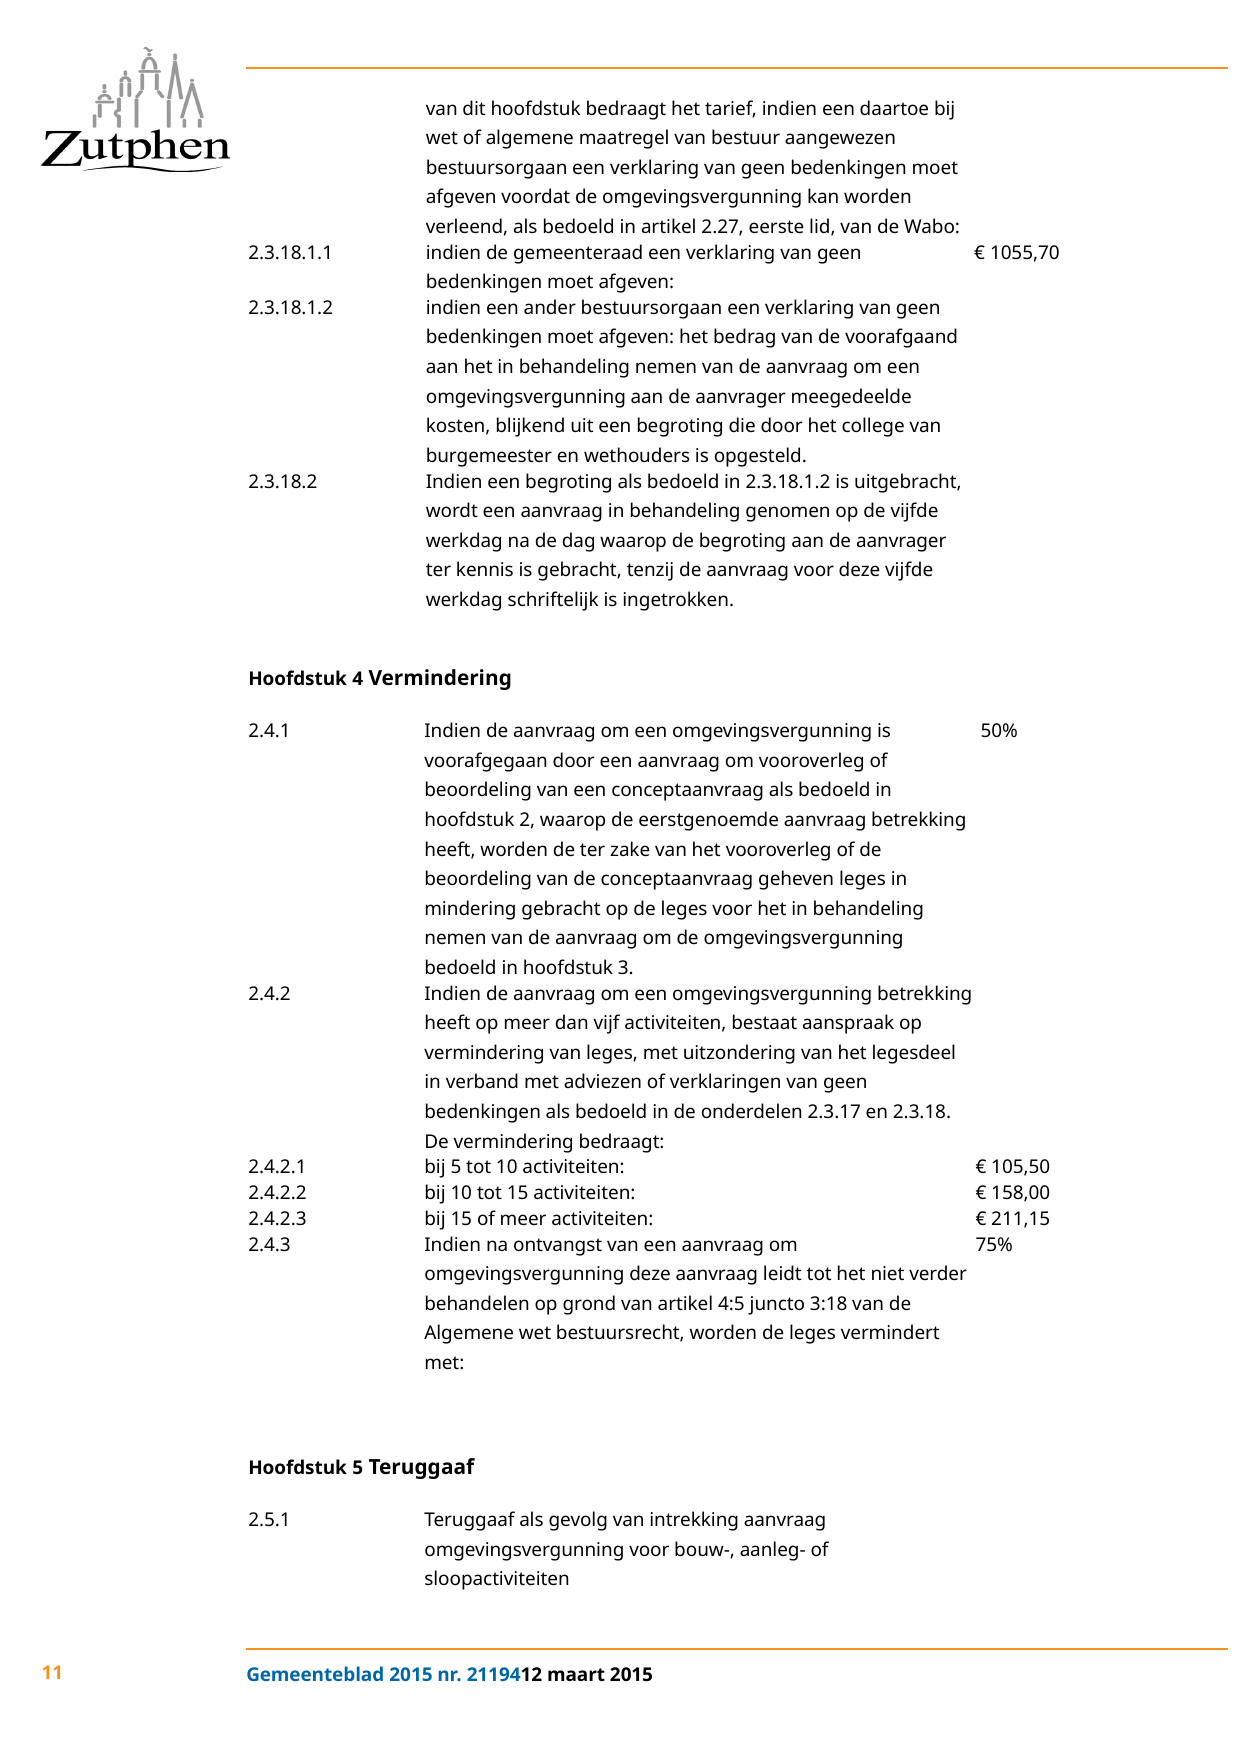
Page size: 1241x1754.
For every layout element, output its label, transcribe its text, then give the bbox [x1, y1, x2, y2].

table_cell Indien een begroting als bedoeld in 2.3.18.1.2 is uitgebracht, wordt een aanvraag in behandeling genomen op de vijfde werkdag na de dag waarop de begroting aan de aanvrager ter kennis is gebracht, tenzij de aanvraag voor deze vijfde werkdag schriftelijk is ingetrokken. [426, 468, 974, 612]
table_cell € 1055,70 [974, 239, 1152, 294]
table_cell bij 5 tot 10 activiteiten: [424, 1154, 975, 1179]
table_cell € 158,00 [975, 1179, 1152, 1205]
table_cell bij 10 tot 15 activiteiten: [424, 1179, 975, 1205]
table_cell 2.4.3 [248, 1231, 424, 1375]
table_header 2.4.1 [248, 718, 424, 980]
table_cell bij 15 of meer activiteiten: [424, 1205, 975, 1231]
table_cell € 211,15 [975, 1205, 1152, 1231]
table_cell € 105,50 [975, 1154, 1152, 1179]
table_header Indien de aanvraag om een omgevingsvergunning is voorafgegaan door een aanvraag om vooroverleg of beoordeling van een conceptaanvraag als bedoeld in hoofdstuk 2, waarop de eerstgenoemde aanvraag betrekking heeft, worden de ter zake van het vooroverleg of de beoordeling van de conceptaanvraag geheven leges in mindering gebracht op de leges voor het in behandeling nemen van de aanvraag om de omgevingsvergunning bedoeld in hoofdstuk 3. [424, 718, 975, 980]
table_cell [248, 1375, 424, 1401]
table_header 2.5.1 [248, 1506, 424, 1591]
table_cell [974, 468, 1152, 612]
table_cell [424, 1375, 975, 1401]
table_cell van dit hoofdstuk bedraagt het tarief, indien een daartoe bij wet of algemene maatregel van bestuur aangewezen bestuursorgaan een verklaring van geen bedenkingen moet afgeven voordat de omgevingsvergunning kan worden verleend, als bedoeld in artikel 2.27, eerste lid, van de Wabo: [426, 95, 974, 239]
table_cell Indien na ontvangst van een aanvraag om omgevingsvergunning deze aanvraag leidt tot het niet verder behandelen op grond van artikel 4:5 juncto 3:18 van de Algemene wet bestuursrecht, worden de leges vermindert met: [424, 1231, 975, 1375]
table_cell 2.3.18.1.1 [248, 239, 426, 294]
picture [41, 47, 231, 172]
text Hoofdstuk 4 Vermindering [248, 663, 1152, 692]
table_cell [974, 95, 1152, 239]
table_header Teruggaaf als gevolg van intrekking aanvraag omgevingsvergunning voor bouw-, aanleg- of sloopactiviteiten [424, 1506, 975, 1591]
table_cell indien een ander bestuursorgaan een verklaring van geen bedenkingen moet afgeven: het bedrag van de voorafgaand aan het in behandeling nemen van de aanvraag om een omgevingsvergunning aan de aanvrager meegedeelde kosten, blijkend uit een begroting die door het college van burgemeester en wethouders is opgesteld. [426, 294, 974, 468]
table_cell 2.3.18.2 [248, 468, 426, 612]
table_cell [975, 980, 1152, 1153]
table_cell 2.4.2.1 [248, 1154, 424, 1179]
table_cell [975, 1375, 1152, 1401]
table_cell 2.4.2.3 [248, 1205, 424, 1231]
table_cell Indien de aanvraag om een omgevingsvergunning betrekking heeft op meer dan vijf activiteiten, bestaat aanspraak op vermindering van leges, met uitzondering van het legesdeel in verband met adviezen of verklaringen van geen bedenkingen als bedoeld in de onderdelen 2.3.17 en 2.3.18. De vermindering bedraagt: [424, 980, 975, 1153]
table_cell 75% [975, 1231, 1152, 1375]
table_header 50% [975, 718, 1152, 980]
table_cell 2.3.18.1.2 [248, 294, 426, 468]
table_header [975, 1506, 1152, 1591]
table_cell 2.4.2.2 [248, 1179, 424, 1205]
table_cell [248, 95, 426, 239]
table_cell indien de gemeenteraad een verklaring van geen bedenkingen moet afgeven: [426, 239, 974, 294]
text Hoofdstuk 5 Teruggaaf [248, 1452, 1152, 1480]
table_cell [974, 294, 1152, 468]
table_cell 2.4.2 [248, 980, 424, 1153]
